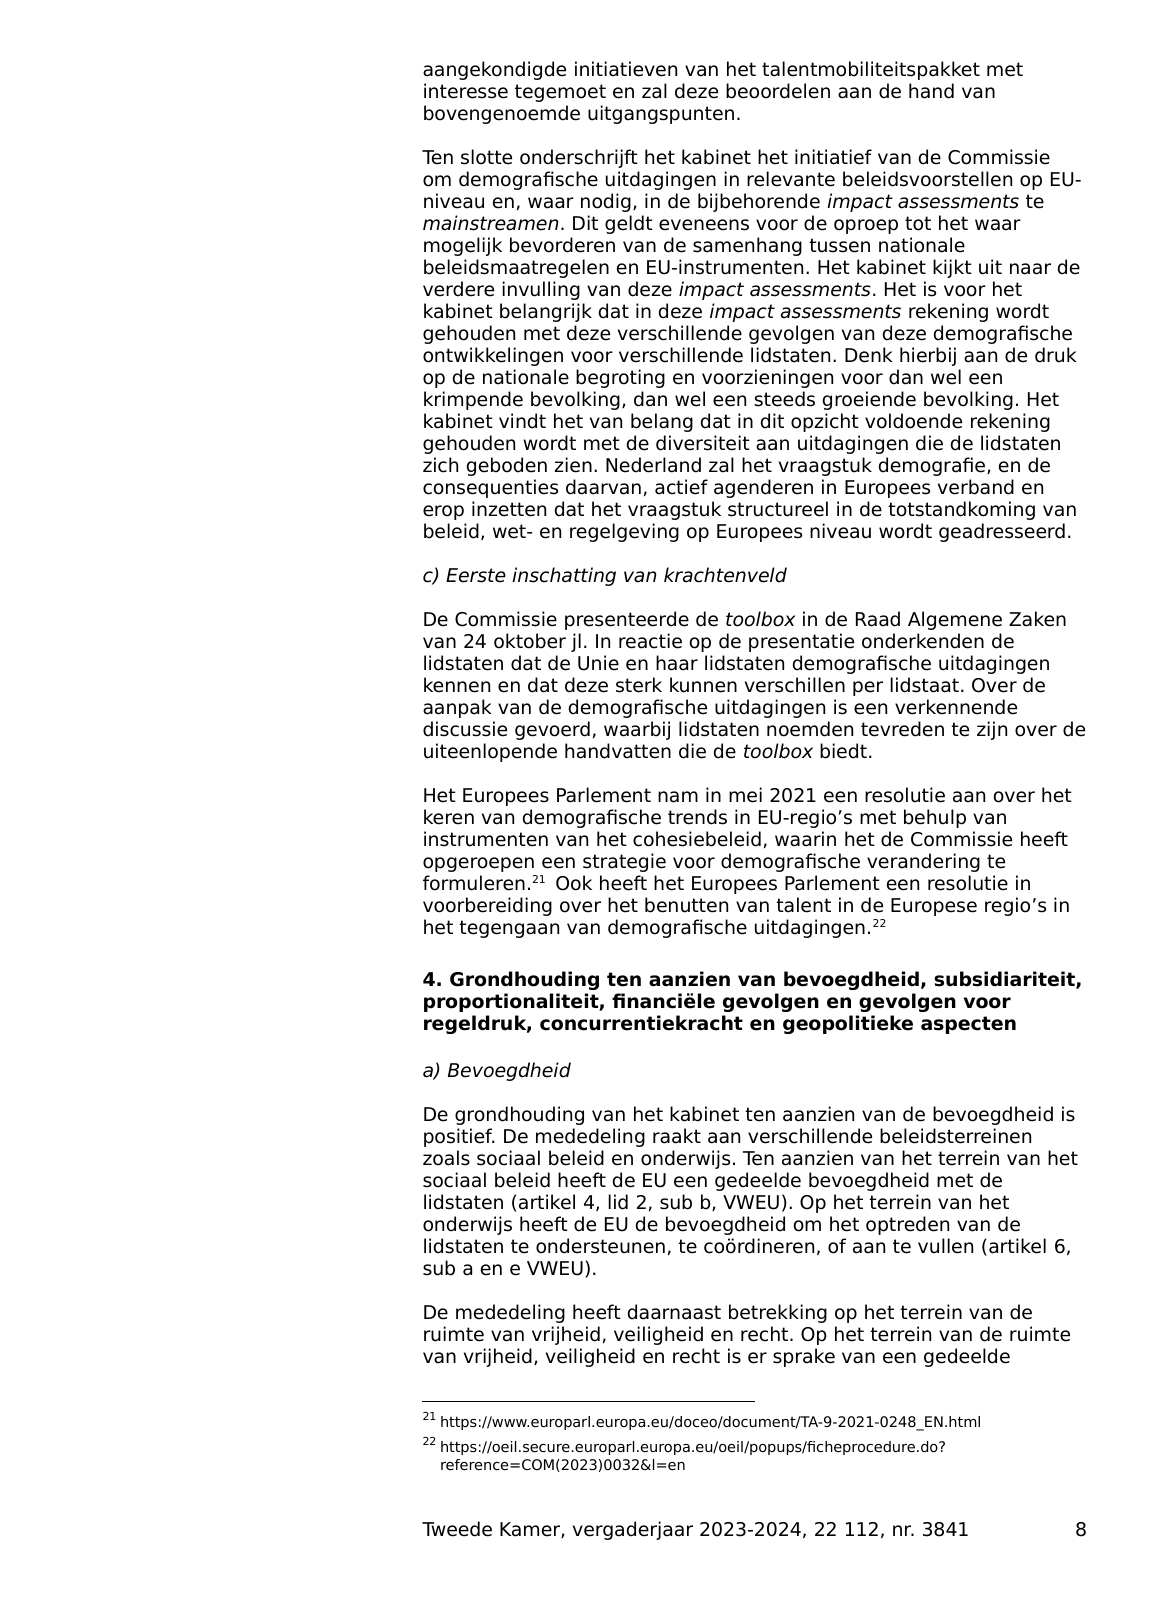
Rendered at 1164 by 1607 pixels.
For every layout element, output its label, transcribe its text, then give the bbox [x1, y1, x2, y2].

text De grondhouding van het kabinet ten aanzien van de bevoegdheid is positief. De mededeling raakt aan verschillende beleidsterreinen zoals sociaal beleid en onderwijs. Ten aanzien van het terrein van het sociaal beleid heeft de EU een gedeelde bevoegdheid met de lidstaten (artikel 4, lid 2, sub b, VWEU). Op het terrein van het onderwijs heeft de EU de bevoegdheid om het optreden van de lidstaten te ondersteunen, te coördineren, of aan te vullen (artikel 6, sub a en e VWEU). [422, 1104, 1087, 1280]
text De Commissie presenteerde de toolbox in de Raad Algemene Zaken van 24 oktober jl. In reactie op de presentatie onderkenden de lidstaten dat de Unie en haar lidstaten demografische uitdagingen kennen en dat deze sterk kunnen verschillen per lidstaat. Over de aanpak van de demografische uitdagingen is een verkennende discussie gevoerd, waarbij lidstaten noemden tevreden te zijn over de uiteenlopende handvatten die de toolbox biedt. [422, 609, 1087, 763]
text https://www.europarl.europa.eu/doceo/document/TA-9-2021-0248_EN.html [422, 1410, 1087, 1432]
subtitle 4. Grondhouding ten aanzien van bevoegdheid, subsidiariteit, proportionaliteit, financiële gevolgen en gevolgen voor regeldruk, concurrentiekracht en geopolitieke aspecten [422, 969, 1087, 1035]
text De mededeling heeft daarnaast betrekking op het terrein van de ruimte van vrijheid, veiligheid en recht. Op het terrein van de ruimte van vrijheid, veiligheid en recht is er sprake van een gedeelde [422, 1302, 1087, 1368]
text Ten slotte onderschrijft het kabinet het initiatief van de Commissie om demografische uitdagingen in relevante beleidsvoorstellen op EU-niveau en, waar nodig, in de bijbehorende impact assessments te mainstreamen. Dit geldt eveneens voor de oproep tot het waar mogelijk bevorderen van de samenhang tussen nationale beleidsmaatregelen en EU-instrumenten. Het kabinet kijkt uit naar de verdere invulling van deze impact assessments. Het is voor het kabinet belangrijk dat in deze impact assessments rekening wordt gehouden met deze verschillende gevolgen van deze demografische ontwikkelingen voor verschillende lidstaten. Denk hierbij aan de druk op de nationale begroting en voorzieningen voor dan wel een krimpende bevolking, dan wel een steeds groeiende bevolking. Het kabinet vindt het van belang dat in dit opzicht voldoende rekening gehouden wordt met de diversiteit aan uitdagingen die de lidstaten zich geboden zien. Nederland zal het vraagstuk demografie, en de consequenties daarvan, actief agenderen in Europees verband en erop inzetten dat het vraagstuk structureel in de totstandkoming van beleid, wet- en regelgeving op Europees niveau wordt geadresseerd. [422, 147, 1087, 543]
subtitle a) Bevoegdheid [422, 1060, 1087, 1082]
subtitle c) Eerste inschatting van krachtenveld [422, 565, 1087, 587]
text aangekondigde initiatieven van het talentmobiliteitspakket met interesse tegemoet en zal deze beoordelen aan de hand van bovengenoemde uitgangspunten. [422, 59, 1087, 125]
text Het Europees Parlement nam in mei 2021 een resolutie aan over het keren van demografische trends in EU-regio’s met behulp van instrumenten van het cohesiebeleid, waarin het de Commissie heeft opgeroepen een strategie voor demografische verandering te formuleren. Ook heeft het Europees Parlement een resolutie in voorbereiding over het benutten van talent in de Europese regio’s in het tegengaan van demografische uitdagingen. [422, 785, 1087, 939]
text https://oeil.secure.europarl.europa.eu/oeil/popups/ficheprocedure.do?reference=COM(2023)0032&l=en [422, 1435, 1087, 1474]
